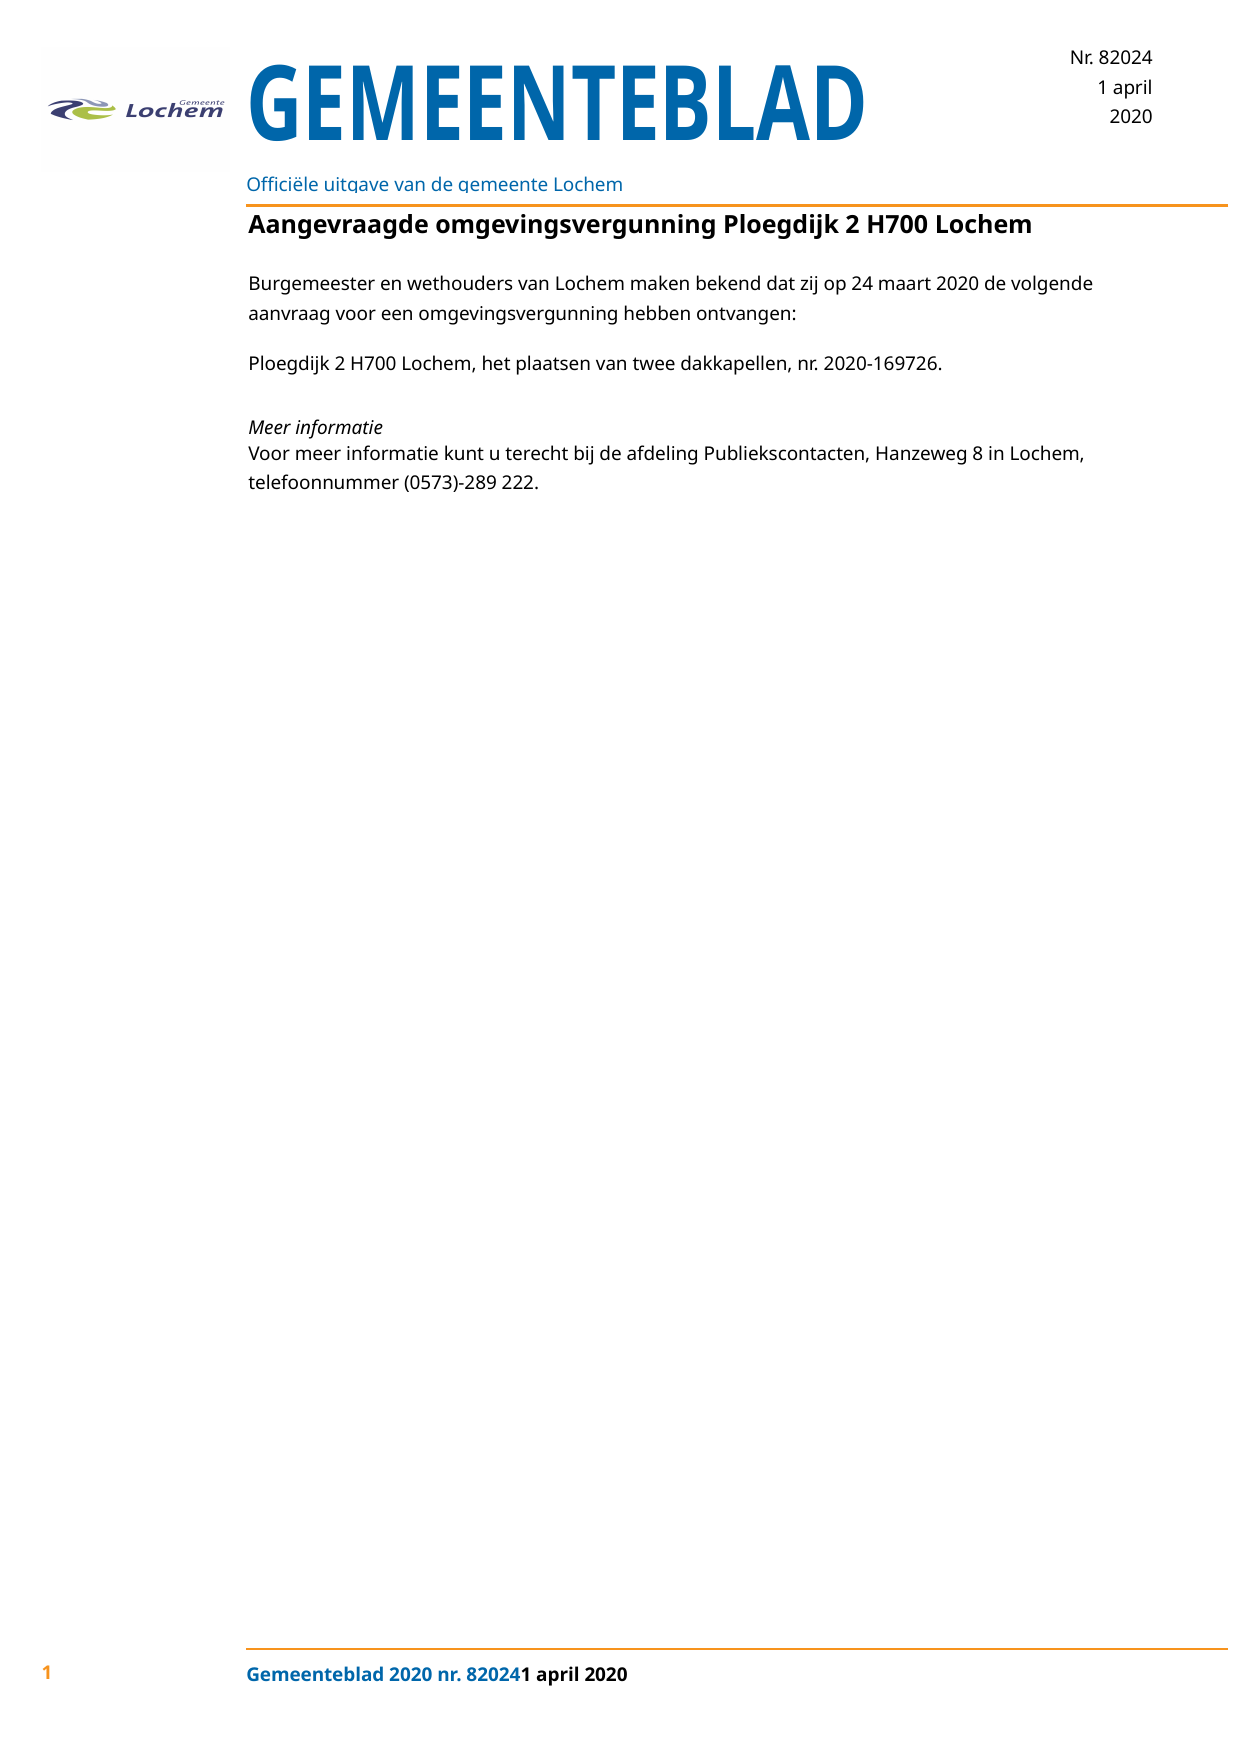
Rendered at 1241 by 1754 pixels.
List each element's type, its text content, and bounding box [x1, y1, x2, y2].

text Meer informatie [248, 414, 1152, 440]
text Voor meer informatie kunt u terecht bij de afdeling Publiekscontacten, Hanzeweg 8 in Lochem, telefoonnummer (0573)-289 222. [248, 440, 1152, 495]
text Aangevraagde omgevingsvergunning Ploegdijk 2 H700 Lochem [248, 207, 1152, 241]
picture [41, 47, 231, 172]
text Burgemeester en wethouders van Lochem maken bekend dat zij op 24 maart 2020 de volgende aanvraag voor een omgevingsvergunning hebben ontvangen: [248, 270, 1152, 326]
text Ploegdijk 2 H700 Lochem, het plaatsen van twee dakkapellen, nr. 2020-169726. [248, 350, 1152, 376]
